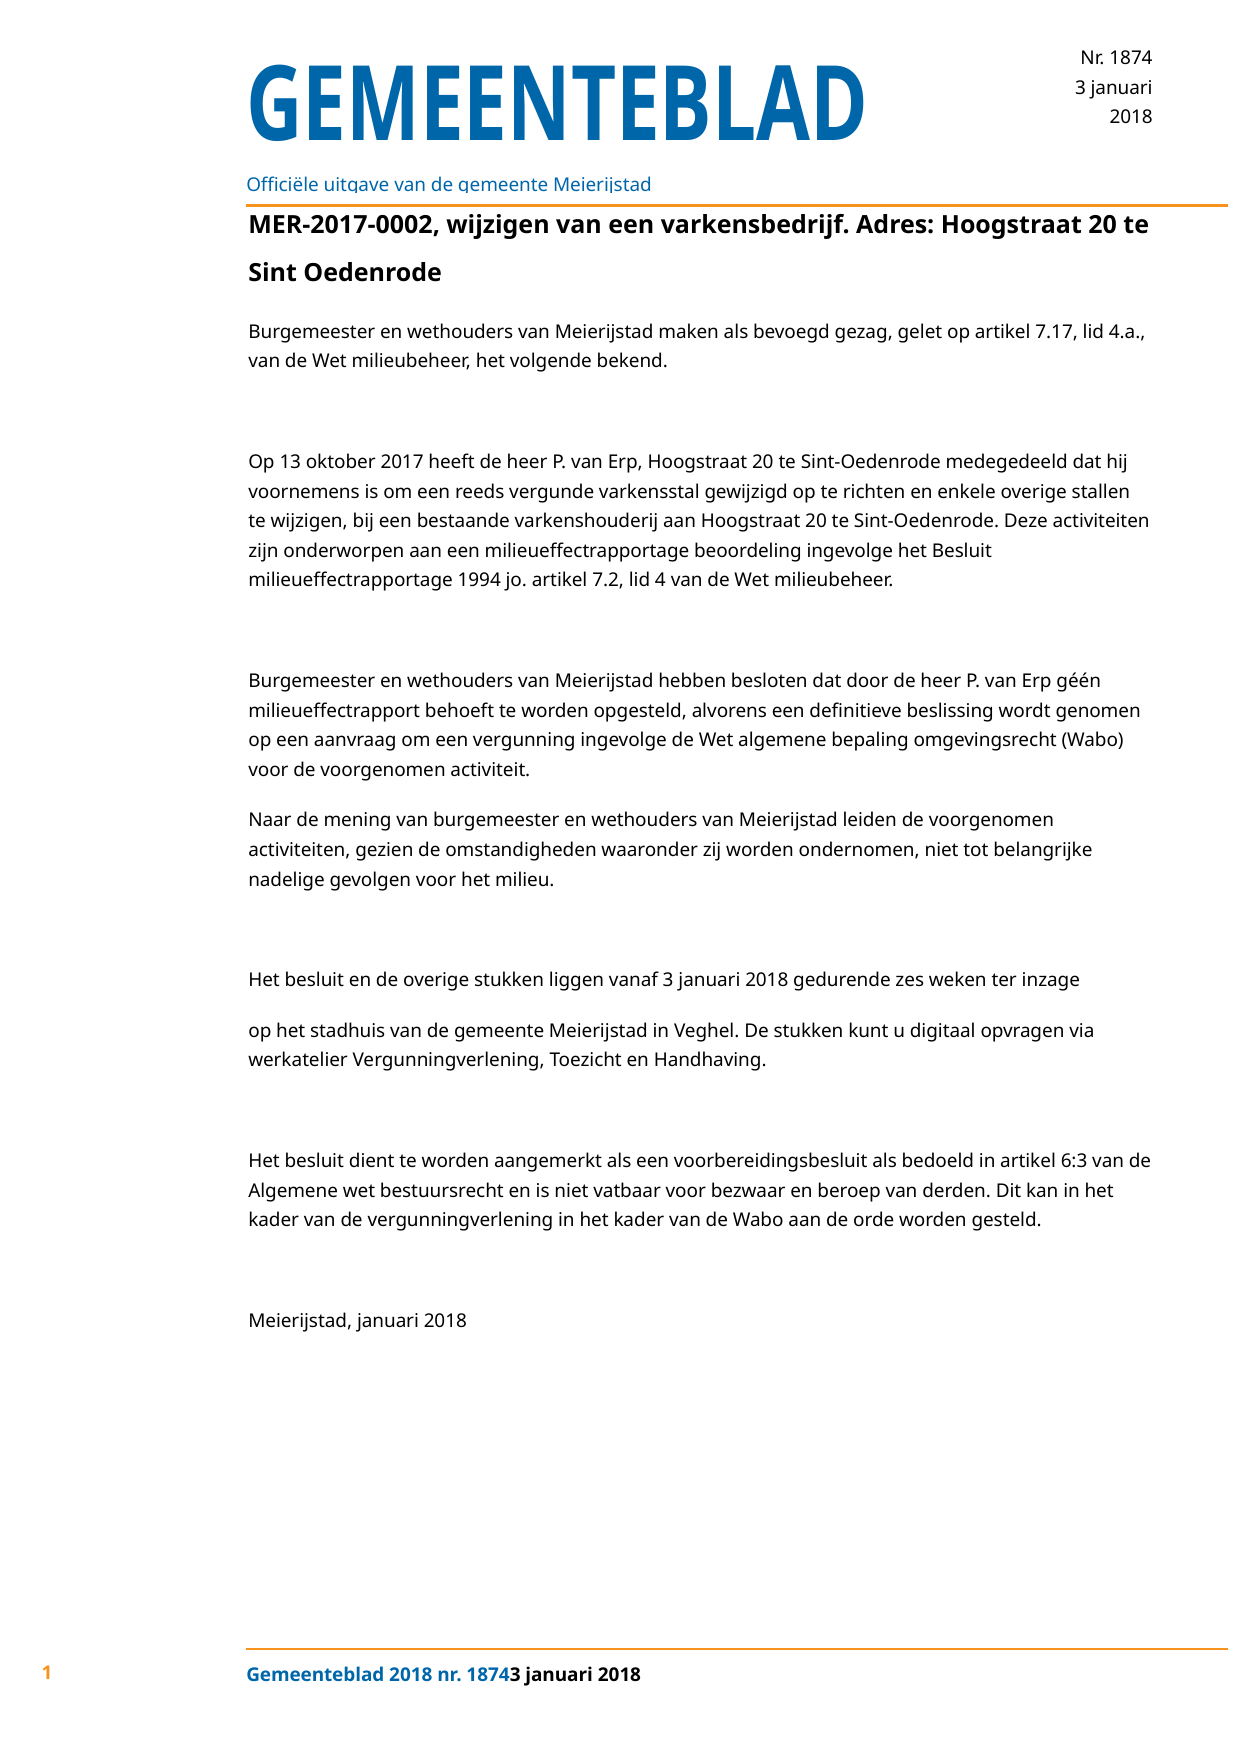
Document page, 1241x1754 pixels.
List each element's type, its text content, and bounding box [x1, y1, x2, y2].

text Op 13 oktober 2017 heeft de heer P. van Erp, Hoogstraat 20 te Sint-Oedenrode medegedeeld dat hij voornemens is om een reeds vergunde varkensstal gewijzigd op te richten en enkele overige stallen te wijzigen, bij een bestaande varkenshouderij aan Hoogstraat 20 te Sint-Oedenrode. Deze activiteiten zijn onderworpen aan een milieueffectrapportage beoordeling ingevolge het Besluit milieueffectrapportage 1994 jo. artikel 7.2, lid 4 van de Wet milieubeheer. [248, 448, 1152, 592]
text Het besluit dient te worden aangemerkt als een voorbereidingsbesluit als bedoeld in artikel 6:3 van de Algemene wet bestuursrecht en is niet vatbaar voor bezwaar en beroep van derden. Dit kan in het kader van de vergunningverlening in het kader van de Wabo aan de orde worden gesteld. [248, 1147, 1152, 1232]
text MER-2017-0002, wijzigen van een varkensbedrijf. Adres: Hoogstraat 20 te Sint Oedenrode [248, 207, 1152, 288]
text Burgemeester en wethouders van Meierijstad hebben besloten dat door de heer P. van Erp géén milieueffectrapport behoeft te worden opgesteld, alvorens een definitieve beslissing wordt genomen op een aanvraag om een vergunning ingevolge de Wet algemene bepaling omgevingsrecht (Wabo) voor de voorgenomen activiteit. [248, 667, 1152, 782]
picture [41, 47, 231, 172]
text Het besluit en de overige stukken liggen vanaf 3 januari 2018 gedurende zes weken ter inzage [248, 967, 1152, 992]
text Meierijstad, januari 2018 [248, 1307, 1152, 1333]
text Naar de mening van burgemeester en wethouders van Meierijstad leiden de voorgenomen activiteiten, gezien de omstandigheden waaronder zij worden ondernomen, niet tot belangrijke nadelige gevolgen voor het milieu. [248, 807, 1152, 892]
text op het stadhuis van de gemeente Meierijstad in Veghel. De stukken kunt u digitaal opvragen via werkatelier Vergunningverlening, Toezicht en Handhaving. [248, 1017, 1152, 1072]
text Burgemeester en wethouders van Meierijstad maken als bevoegd gezag, gelet op artikel 7.17, lid 4.a., van de Wet milieubeheer, het volgende bekend. [248, 318, 1152, 373]
